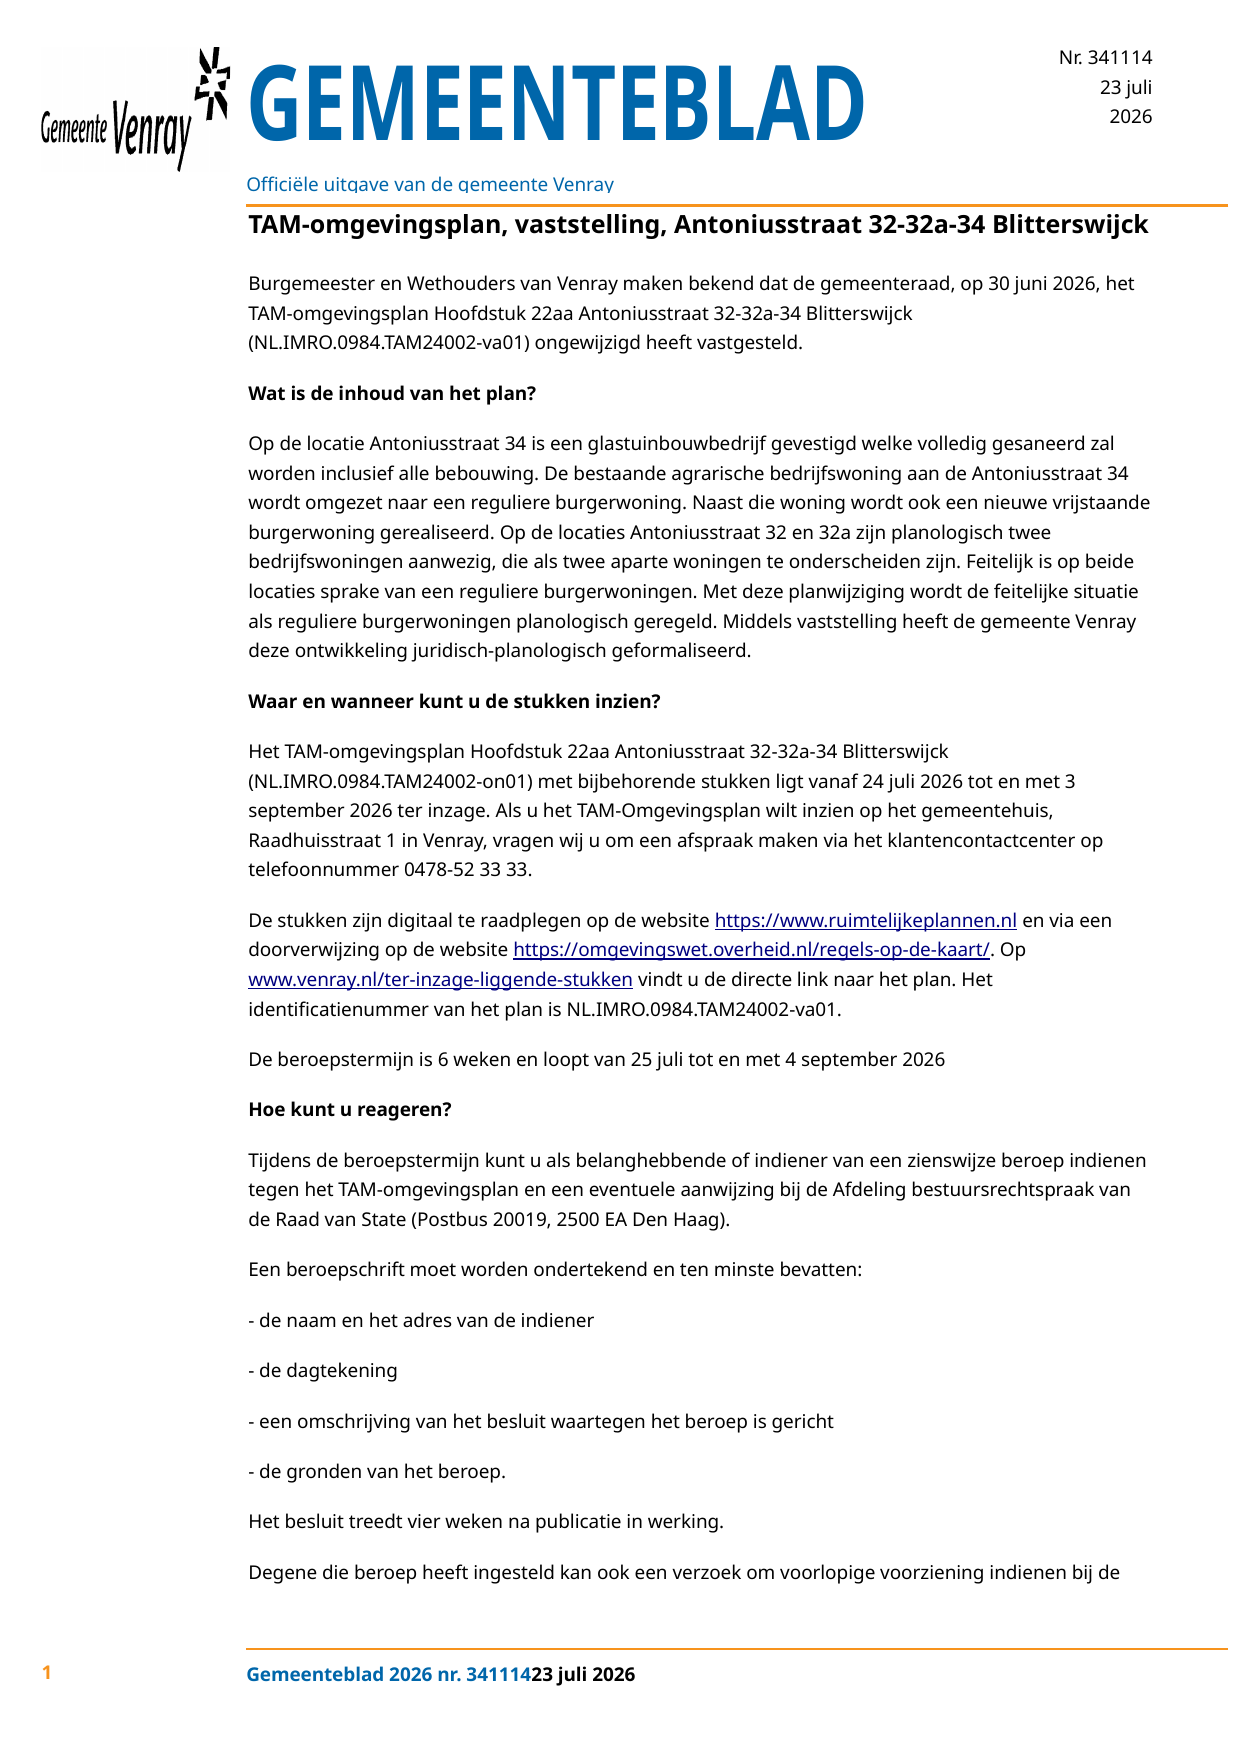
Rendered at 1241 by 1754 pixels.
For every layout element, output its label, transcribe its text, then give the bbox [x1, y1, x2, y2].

text - een omschrijving van het besluit waartegen het beroep is gericht [248, 1408, 1152, 1433]
text Waar en wanneer kunt u de stukken inzien? [248, 688, 1152, 713]
text Het TAM-omgevingsplan Hoofdstuk 22aa Antoniusstraat 32-32a-34 Blitterswijck (NL.IMRO.0984.TAM24002-on01) met bijbehorende stukken ligt vanaf 24 juli 2026 tot en met 3 september 2026 ter inzage. Als u het TAM-Omgevingsplan wilt inzien op het gemeentehuis, Raadhuisstraat 1 in Venray, vragen wij u om een afspraak maken via het klantencontactcenter op telefoonnummer 0478-52 33 33. [248, 738, 1152, 882]
text Tijdens de beroepstermijn kunt u als belanghebbende of indiener van een zienswijze beroep indienen tegen het TAM-omgevingsplan en een eventuele aanwijzing bij de Afdeling bestuursrechtspraak van de Raad van State (Postbus 20019, 2500 EA Den Haag). [248, 1147, 1152, 1232]
text Op de locatie Antoniusstraat 34 is een glastuinbouwbedrijf gevestigd welke volledig gesaneerd zal worden inclusief alle bebouwing. De bestaande agrarische bedrijfswoning aan de Antoniusstraat 34 wordt omgezet naar een reguliere burgerwoning. Naast die woning wordt ook een nieuwe vrijstaande burgerwoning gerealiseerd. Op de locaties Antoniusstraat 32 en 32a zijn planologisch twee bedrijfswoningen aanwezig, die als twee aparte woningen te onderscheiden zijn. Feitelijk is op beide locaties sprake van een reguliere burgerwoningen. Met deze planwijziging wordt de feitelijke situatie als reguliere burgerwoningen planologisch geregeld. Middels vaststelling heeft de gemeente Venray deze ontwikkeling juridisch-planologisch geformaliseerd. [248, 430, 1152, 663]
text Wat is de inhoud van het plan? [248, 380, 1152, 406]
text De beroepstermijn is 6 weken en loopt van 25 juli tot en met 4 september 2026 [248, 1046, 1152, 1072]
text Een beroepschrift moet worden ondertekend en ten minste bevatten: [248, 1257, 1152, 1282]
text Het besluit treedt vier weken na publicatie in werking. [248, 1509, 1152, 1534]
text De stukken zijn digitaal te raadplegen op de website https://www.ruimtelijkeplannen.nl en via een doorverwijzing op de website https://omgevingswet.overheid.nl/regels-op-de-kaart/. Op www.venray.nl/ter-inzage-liggende-stukken vindt u de directe link naar het plan. Het identificatienummer van het plan is NL.IMRO.0984.TAM24002-va01. [248, 907, 1152, 1021]
text - de dagtekening [248, 1357, 1152, 1383]
text Degene die beroep heeft ingesteld kan ook een verzoek om voorlopige voorziening indienen bij de [248, 1559, 1152, 1585]
text Burgemeester en Wethouders van Venray maken bekend dat de gemeenteraad, op 30 juni 2026, het TAM-omgevingsplan Hoofdstuk 22aa Antoniusstraat 32-32a-34 Blitterswijck (NL.IMRO.0984.TAM24002-va01) ongewijzigd heeft vastgesteld. [248, 270, 1152, 355]
text TAM-omgevingsplan, vaststelling, Antoniusstraat 32-32a-34 Blitterswijck [248, 207, 1152, 241]
text - de naam en het adres van de indiener [248, 1307, 1152, 1333]
text Hoe kunt u reageren? [248, 1097, 1152, 1122]
picture [41, 47, 231, 172]
text - de gronden van het beroep. [248, 1458, 1152, 1484]
